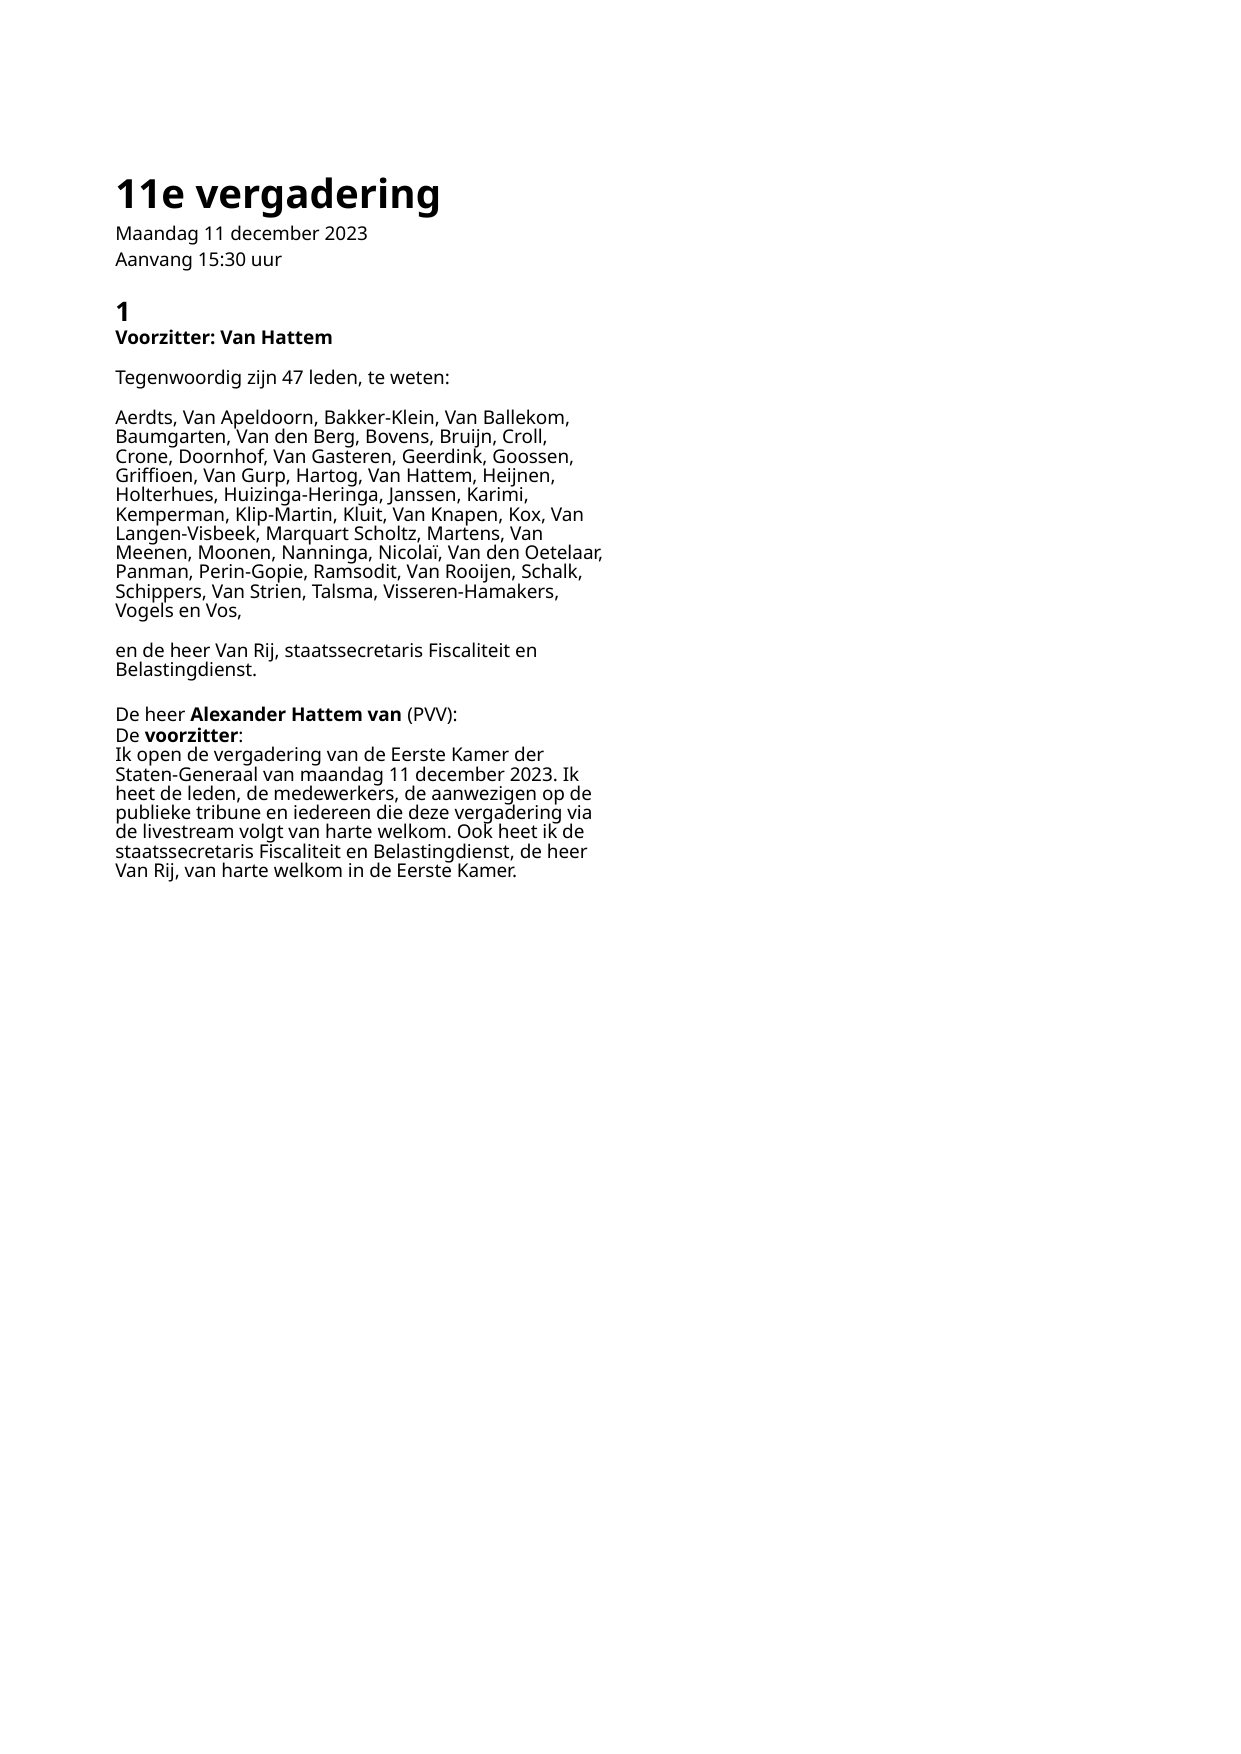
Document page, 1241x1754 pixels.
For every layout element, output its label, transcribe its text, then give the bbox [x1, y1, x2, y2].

text De voorzitter: [115, 727, 605, 746]
text Voorzitter: Van Hattem [115, 329, 605, 348]
text De heer Alexander Hattem van (PVV): [115, 701, 605, 727]
text Aerdts, Van Apeldoorn, Bakker-Klein, Van Ballekom, Baumgarten, Van den Berg, Bovens, Bruijn, Croll, Crone, Doornhof, Van Gasteren, Geerdink, Goossen, Griffioen, Van Gurp, Hartog, Van Hattem, Heijnen, Holterhues, Huizinga-Heringa, Janssen, Karimi, Kemperman, Klip-Martin, Kluit, Van Knapen, Kox, Van Langen-Visbeek, Marquart Scholtz, Martens, Van Meenen, Moonen, Nanninga, Nicolaï, Van den Oetelaar, Panman, Perin-Gopie, Ramsodit, Van Rooijen, Schalk, Schippers, Van Strien, Talsma, Visseren-Hamakers, Vogels en Vos, [115, 409, 605, 621]
text Ik open de vergadering van de Eerste Kamer der Staten-Generaal van maandag 11 december 2023. Ik heet de leden, de medewerkers, de aanwezigen op de publieke tribune en iedereen die deze vergadering via de livestream volgt van harte welkom. Ook heet ik de staatssecretaris Fiscaliteit en Belastingdienst, de heer Van Rij, van harte welkom in de Eerste Kamer. [115, 746, 605, 881]
text Tegenwoordig zijn 47 leden, te weten: [115, 369, 605, 388]
text Maandag 11 december 2023 [115, 220, 605, 246]
text 11e vergadering [115, 165, 605, 220]
text en de heer Van Rij, staatssecretaris Fiscaliteit en Belastingdienst. [115, 642, 605, 680]
text 1 [115, 292, 605, 329]
text Aanvang 15:30 uur [115, 246, 605, 272]
